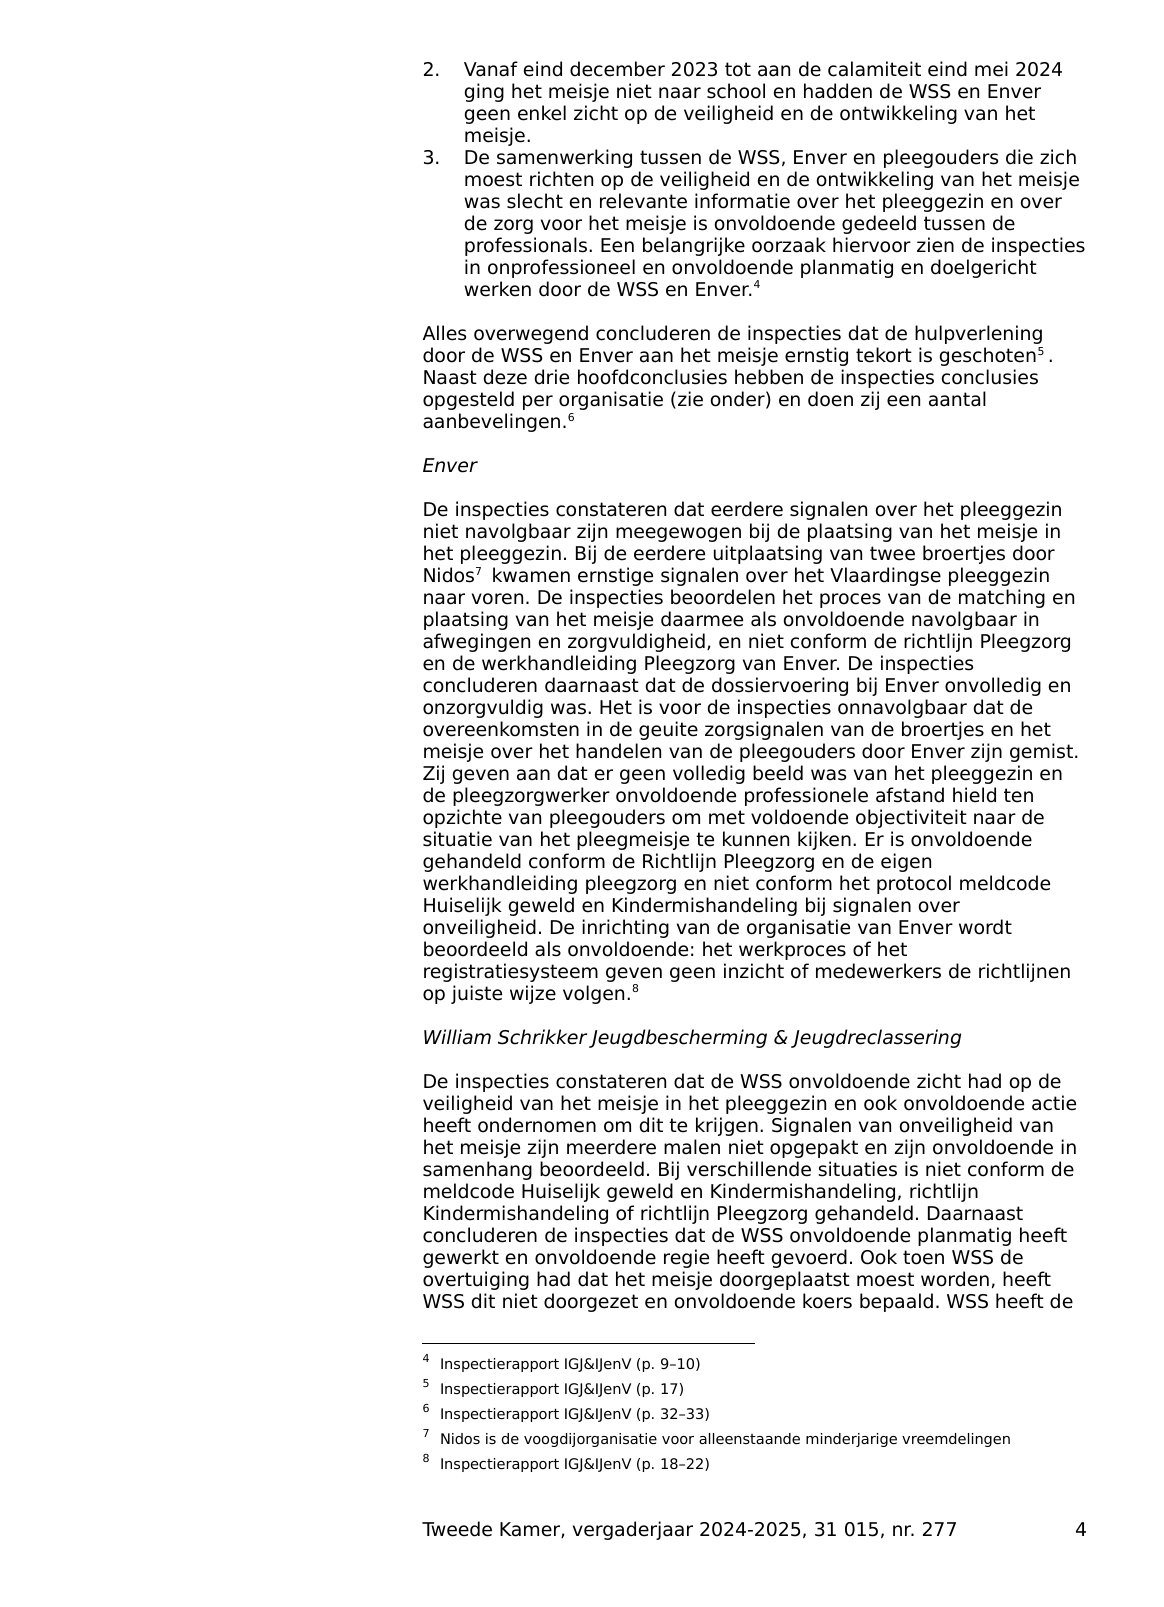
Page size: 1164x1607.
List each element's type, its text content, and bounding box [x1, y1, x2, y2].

text 2. Vanaf eind december 2023 tot aan de calamiteit eind mei 2024 ging het meisje niet naar school en hadden de WSS en Enver geen enkel zicht op de veiligheid en de ontwikkeling van het meisje. [422, 59, 1087, 147]
subtitle Enver [422, 455, 1087, 477]
text Alles overwegend concluderen de inspecties dat de hulpverlening door de WSS en Enver aan het meisje ernstig tekort is geschoten. Naast deze drie hoofdconclusies hebben de inspecties conclusies opgesteld per organisatie (zie onder) en doen zij een aantal aanbevelingen. [422, 323, 1087, 433]
text Inspectierapport IGJ&IJenV (p. 18–22) [422, 1452, 1087, 1474]
text Nidos is de voogdijorganisatie voor alleenstaande minderjarige vreemdelingen [422, 1427, 1087, 1449]
text Inspectierapport IGJ&IJenV (p. 9–10) [422, 1352, 1087, 1374]
subtitle William Schrikker Jeugdbescherming & Jeugdreclassering [422, 1027, 1087, 1049]
text Inspectierapport IGJ&IJenV (p. 17) [422, 1377, 1087, 1399]
text De inspecties constateren dat eerdere signalen over het pleeggezin niet navolgbaar zijn meegewogen bij de plaatsing van het meisje in het pleeggezin. Bij de eerdere uitplaatsing van twee broertjes door Nidos kwamen ernstige signalen over het Vlaardingse pleeggezin naar voren. De inspecties beoordelen het proces van de matching en plaatsing van het meisje daarmee als onvoldoende navolgbaar in afwegingen en zorgvuldigheid, en niet conform de richtlijn Pleegzorg en de werkhandleiding Pleegzorg van Enver. De inspecties concluderen daarnaast dat de dossiervoering bij Enver onvolledig en onzorgvuldig was. Het is voor de inspecties onnavolgbaar dat de overeenkomsten in de geuite zorgsignalen van de broertjes en het meisje over het handelen van de pleegouders door Enver zijn gemist. Zij geven aan dat er geen volledig beeld was van het pleeggezin en de pleegzorgwerker onvoldoende professionele afstand hield ten opzichte van pleegouders om met voldoende objectiviteit naar de situatie van het pleegmeisje te kunnen kijken. Er is onvoldoende gehandeld conform de Richtlijn Pleegzorg en de eigen werkhandleiding pleegzorg en niet conform het protocol meldcode Huiselijk geweld en Kindermishandeling bij signalen over onveiligheid. De inrichting van de organisatie van Enver wordt beoordeeld als onvoldoende: het werkproces of het registratiesysteem geven geen inzicht of medewerkers de richtlijnen op juiste wijze volgen. [422, 499, 1087, 1005]
text 3. De samenwerking tussen de WSS, Enver en pleegouders die zich moest richten op de veiligheid en de ontwikkeling van het meisje was slecht en relevante informatie over het pleeggezin en over de zorg voor het meisje is onvoldoende gedeeld tussen de professionals. Een belangrijke oorzaak hiervoor zien de inspecties in onprofessioneel en onvoldoende planmatig en doelgericht werken door de WSS en Enver. [422, 147, 1087, 301]
text De inspecties constateren dat de WSS onvoldoende zicht had op de veiligheid van het meisje in het pleeggezin en ook onvoldoende actie heeft ondernomen om dit te krijgen. Signalen van onveiligheid van het meisje zijn meerdere malen niet opgepakt en zijn onvoldoende in samenhang beoordeeld. Bij verschillende situaties is niet conform de meldcode Huiselijk geweld en Kindermishandeling, richtlijn Kindermishandeling of richtlijn Pleegzorg gehandeld. Daarnaast concluderen de inspecties dat de WSS onvoldoende planmatig heeft gewerkt en onvoldoende regie heeft gevoerd. Ook toen WSS de overtuiging had dat het meisje doorgeplaatst moest worden, heeft WSS dit niet doorgezet en onvoldoende koers bepaald. WSS heeft de [422, 1071, 1087, 1313]
text Inspectierapport IGJ&IJenV (p. 32–33) [422, 1402, 1087, 1424]
